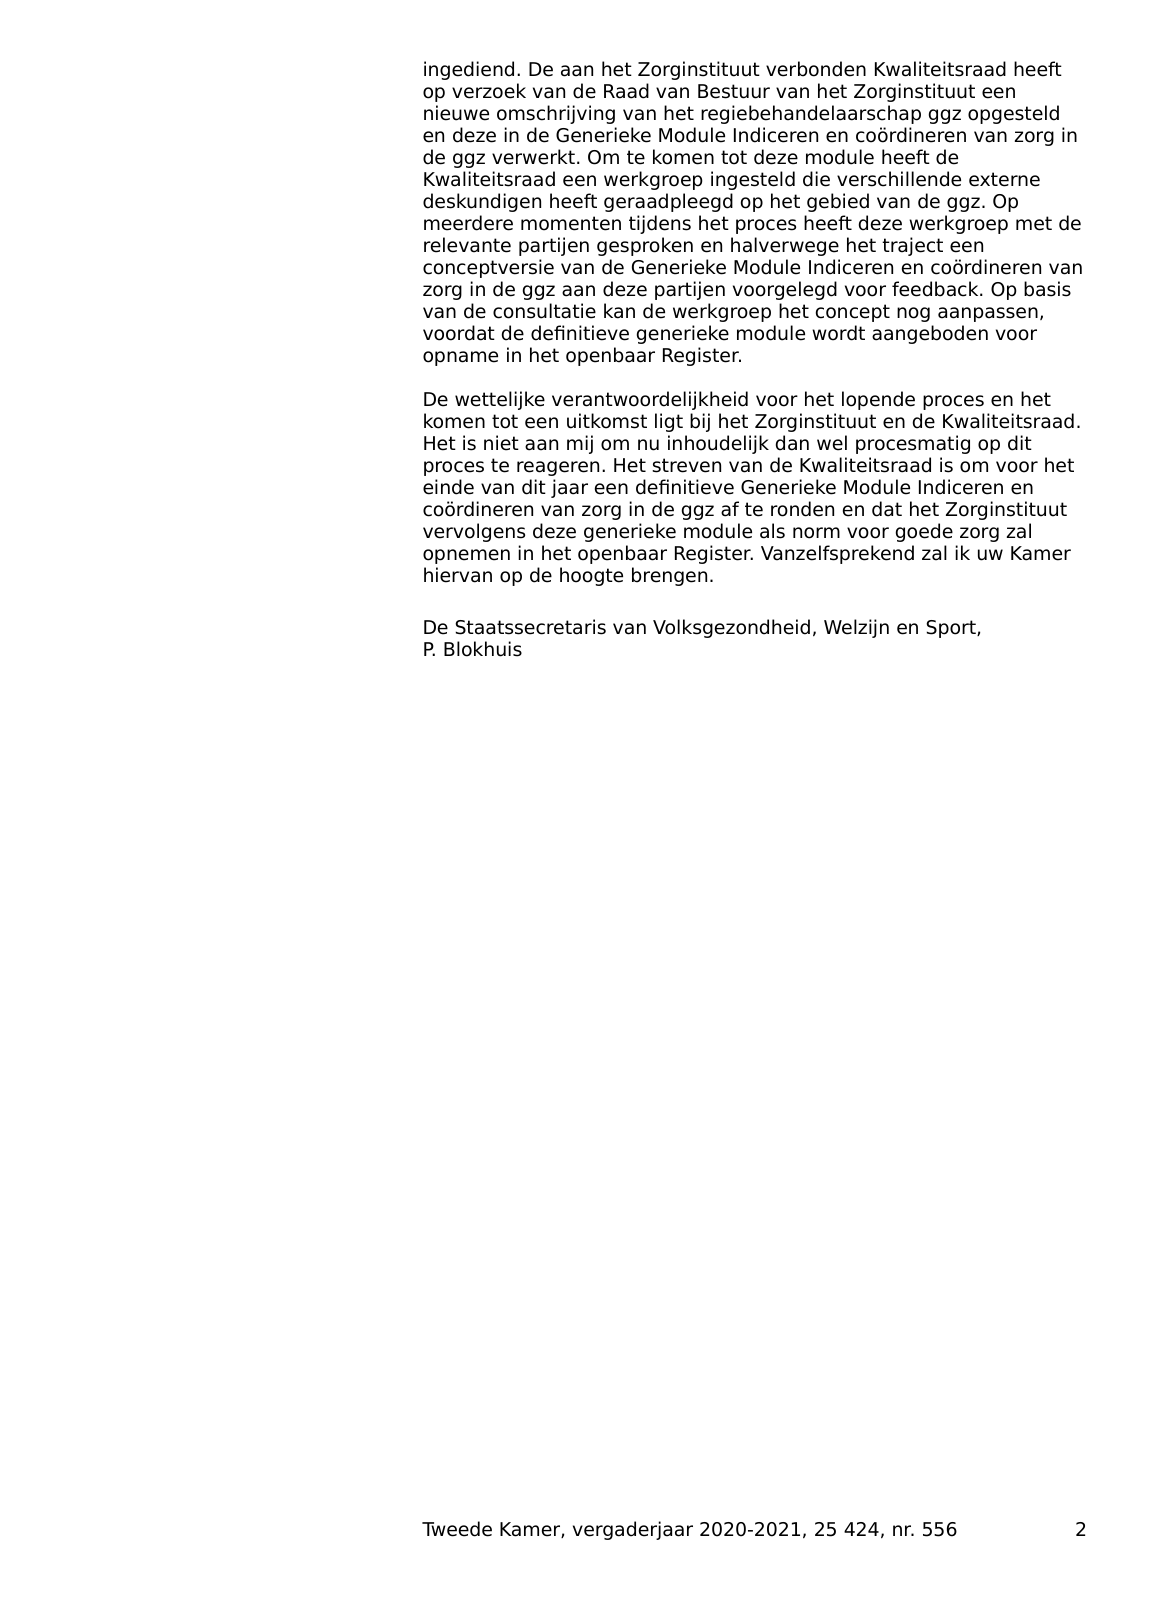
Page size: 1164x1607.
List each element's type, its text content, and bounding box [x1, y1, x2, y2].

text ingediend. De aan het Zorginstituut verbonden Kwaliteitsraad heeft op verzoek van de Raad van Bestuur van het Zorginstituut een nieuwe omschrijving van het regiebehandelaarschap ggz opgesteld en deze in de Generieke Module Indiceren en coördineren van zorg in de ggz verwerkt. Om te komen tot deze module heeft de Kwaliteitsraad een werkgroep ingesteld die verschillende externe deskundigen heeft geraadpleegd op het gebied van de ggz. Op meerdere momenten tijdens het proces heeft deze werkgroep met de relevante partijen gesproken en halverwege het traject een conceptversie van de Generieke Module Indiceren en coördineren van zorg in de ggz aan deze partijen voorgelegd voor feedback. Op basis van de consultatie kan de werkgroep het concept nog aanpassen, voordat de definitieve generieke module wordt aangeboden voor opname in het openbaar Register. [422, 59, 1087, 367]
text De wettelijke verantwoordelijkheid voor het lopende proces en het komen tot een uitkomst ligt bij het Zorginstituut en de Kwaliteitsraad. Het is niet aan mij om nu inhoudelijk dan wel procesmatig op dit proces te reageren. Het streven van de Kwaliteitsraad is om voor het einde van dit jaar een definitieve Generieke Module Indiceren en coördineren van zorg in de ggz af te ronden en dat het Zorginstituut vervolgens deze generieke module als norm voor goede zorg zal opnemen in het openbaar Register. Vanzelfsprekend zal ik uw Kamer hiervan op de hoogte brengen. [422, 389, 1087, 587]
text De Staatssecretaris van Volksgezondheid, Welzijn en Sport, P. Blokhuis [422, 617, 1087, 661]
